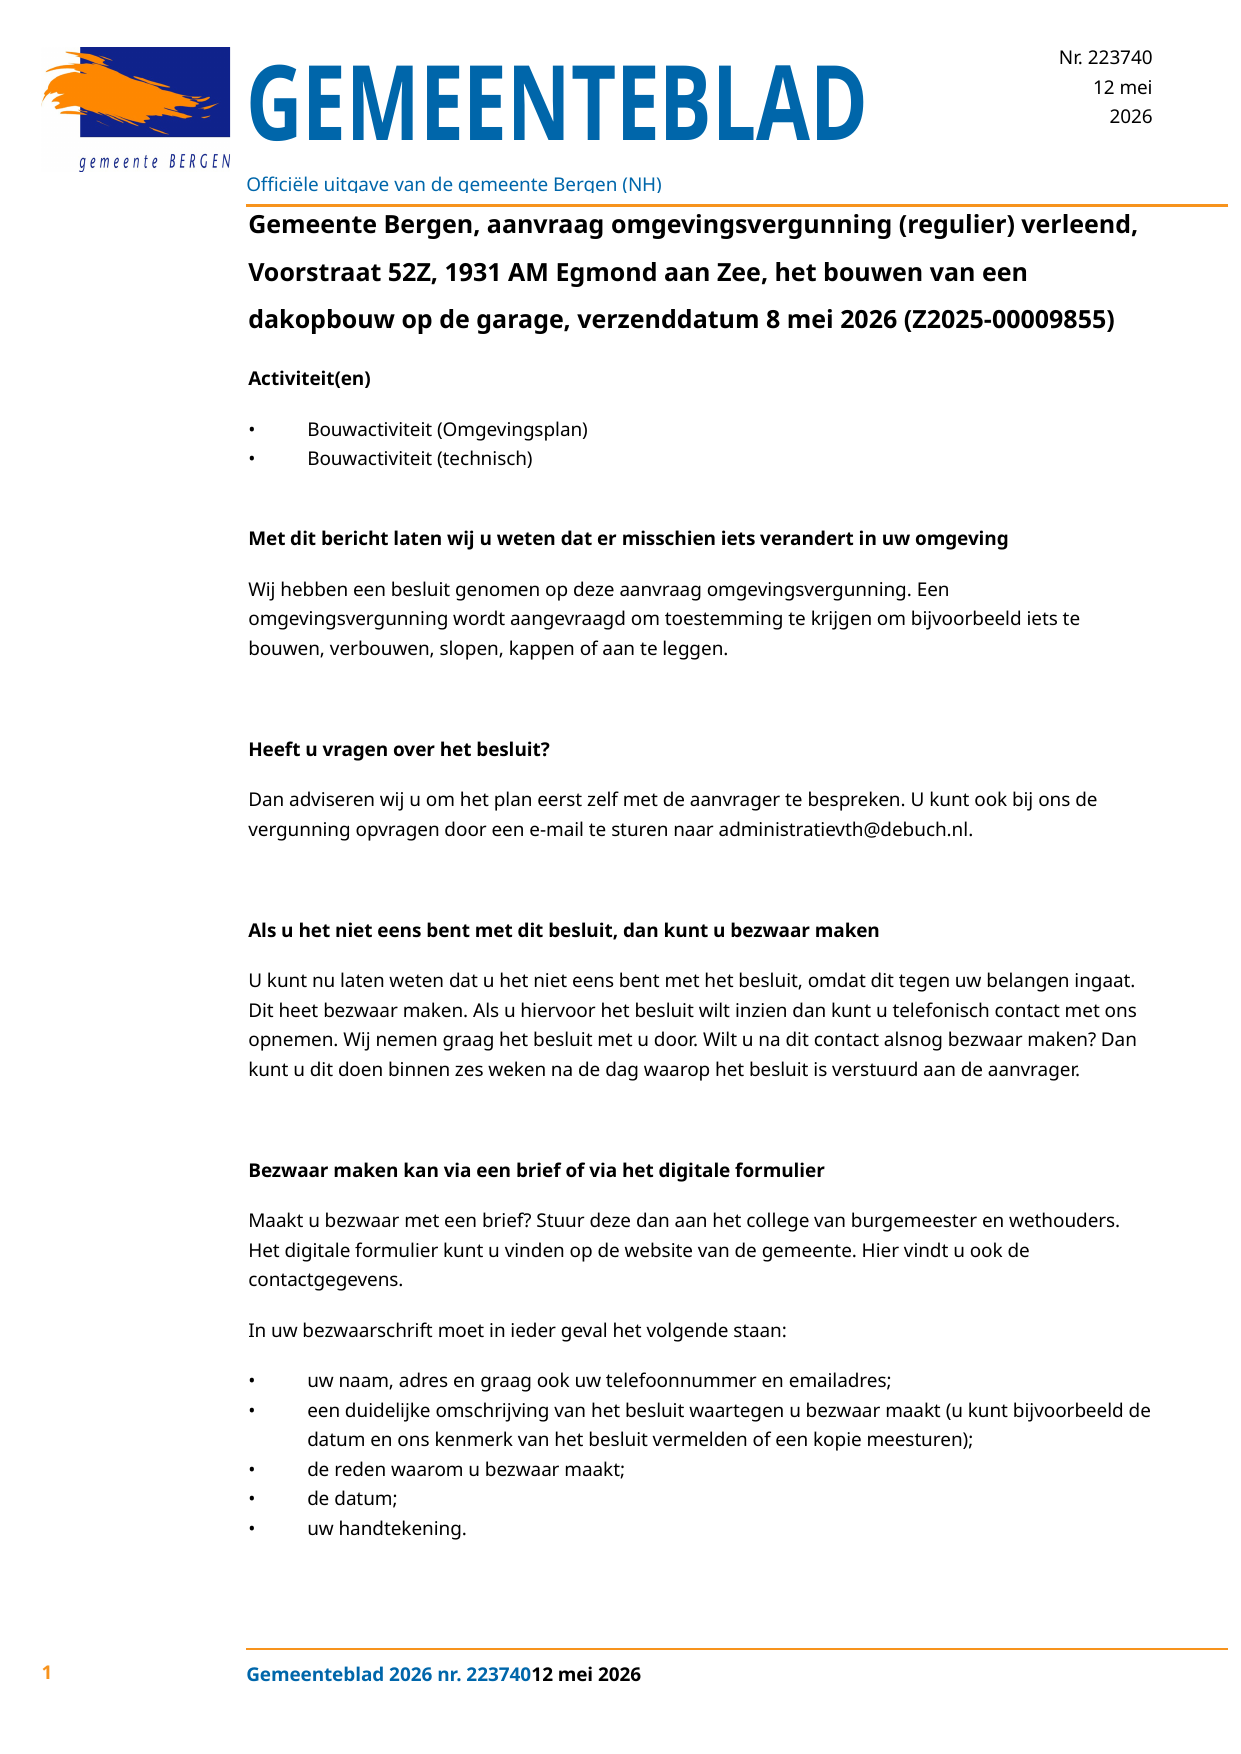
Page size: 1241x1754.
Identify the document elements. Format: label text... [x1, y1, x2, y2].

text Als u het niet eens bent met dit besluit, dan kunt u bezwaar maken [248, 917, 1152, 942]
text In uw bezwaarschrift moet in ieder geval het volgende staan: [248, 1317, 1152, 1342]
text U kunt nu laten weten dat u het niet eens bent met het besluit, omdat dit tegen uw belangen ingaat. Dit heet bezwaar maken. Als u hiervoor het besluit wilt inzien dan kunt u telefonisch contact met ons opnemen. Wij nemen graag het besluit met u door. Wilt u na dit contact alsnog bezwaar maken? Dan kunt u dit doen binnen zes weken na de dag waarop het besluit is verstuurd aan de aanvrager. [248, 967, 1152, 1082]
list uw naam, adres en graag ook uw telefoonnummer en emailadres; [248, 1367, 1152, 1393]
text Dan adviseren wij u om het plan eerst zelf met de aanvrager te bespreken. U kunt ook bij ons de vergunning opvragen door een e-mail te sturen naar administratievth@debuch.nl. [248, 786, 1152, 842]
text Wij hebben een besluit genomen op deze aanvraag omgevingsvergunning. Een omgevingsvergunning wordt aangevraagd om toestemming te krijgen om bijvoorbeeld iets te bouwen, verbouwen, slopen, kappen of aan te leggen. [248, 576, 1152, 661]
text Maakt u bezwaar met een brief? Stuur deze dan aan het college van burgemeester en wethouders. Het digitale formulier kunt u vinden op de website van de gemeente. Hier vindt u ook de contactgegevens. [248, 1207, 1152, 1292]
picture [41, 47, 231, 172]
text Gemeente Bergen, aanvraag omgevingsvergunning (regulier) verleend, Voorstraat 52Z, 1931 AM Egmond aan Zee, het bouwen van een dakopbouw op de garage, verzenddatum 8 mei 2026 (Z2025-00009855) [248, 207, 1152, 336]
text Heeft u vragen over het besluit? [248, 736, 1152, 762]
list de reden waarom u bezwaar maakt; [248, 1456, 1152, 1482]
list Bouwactiviteit (technisch) [248, 446, 1152, 471]
text Activiteit(en) [248, 366, 1152, 391]
list een duidelijke omschrijving van het besluit waartegen u bezwaar maakt (u kunt bijvoorbeeld de datum en ons kenmerk van het besluit vermelden of een kopie meesturen); [248, 1397, 1152, 1452]
list uw handtekening. [248, 1515, 1152, 1541]
list de datum; [248, 1486, 1152, 1511]
text Met dit bericht laten wij u weten dat er misschien iets verandert in uw omgeving [248, 526, 1152, 551]
text Bezwaar maken kan via een brief of via het digitale formulier [248, 1157, 1152, 1182]
list Bouwactiviteit (Omgevingsplan) [248, 416, 1152, 442]
